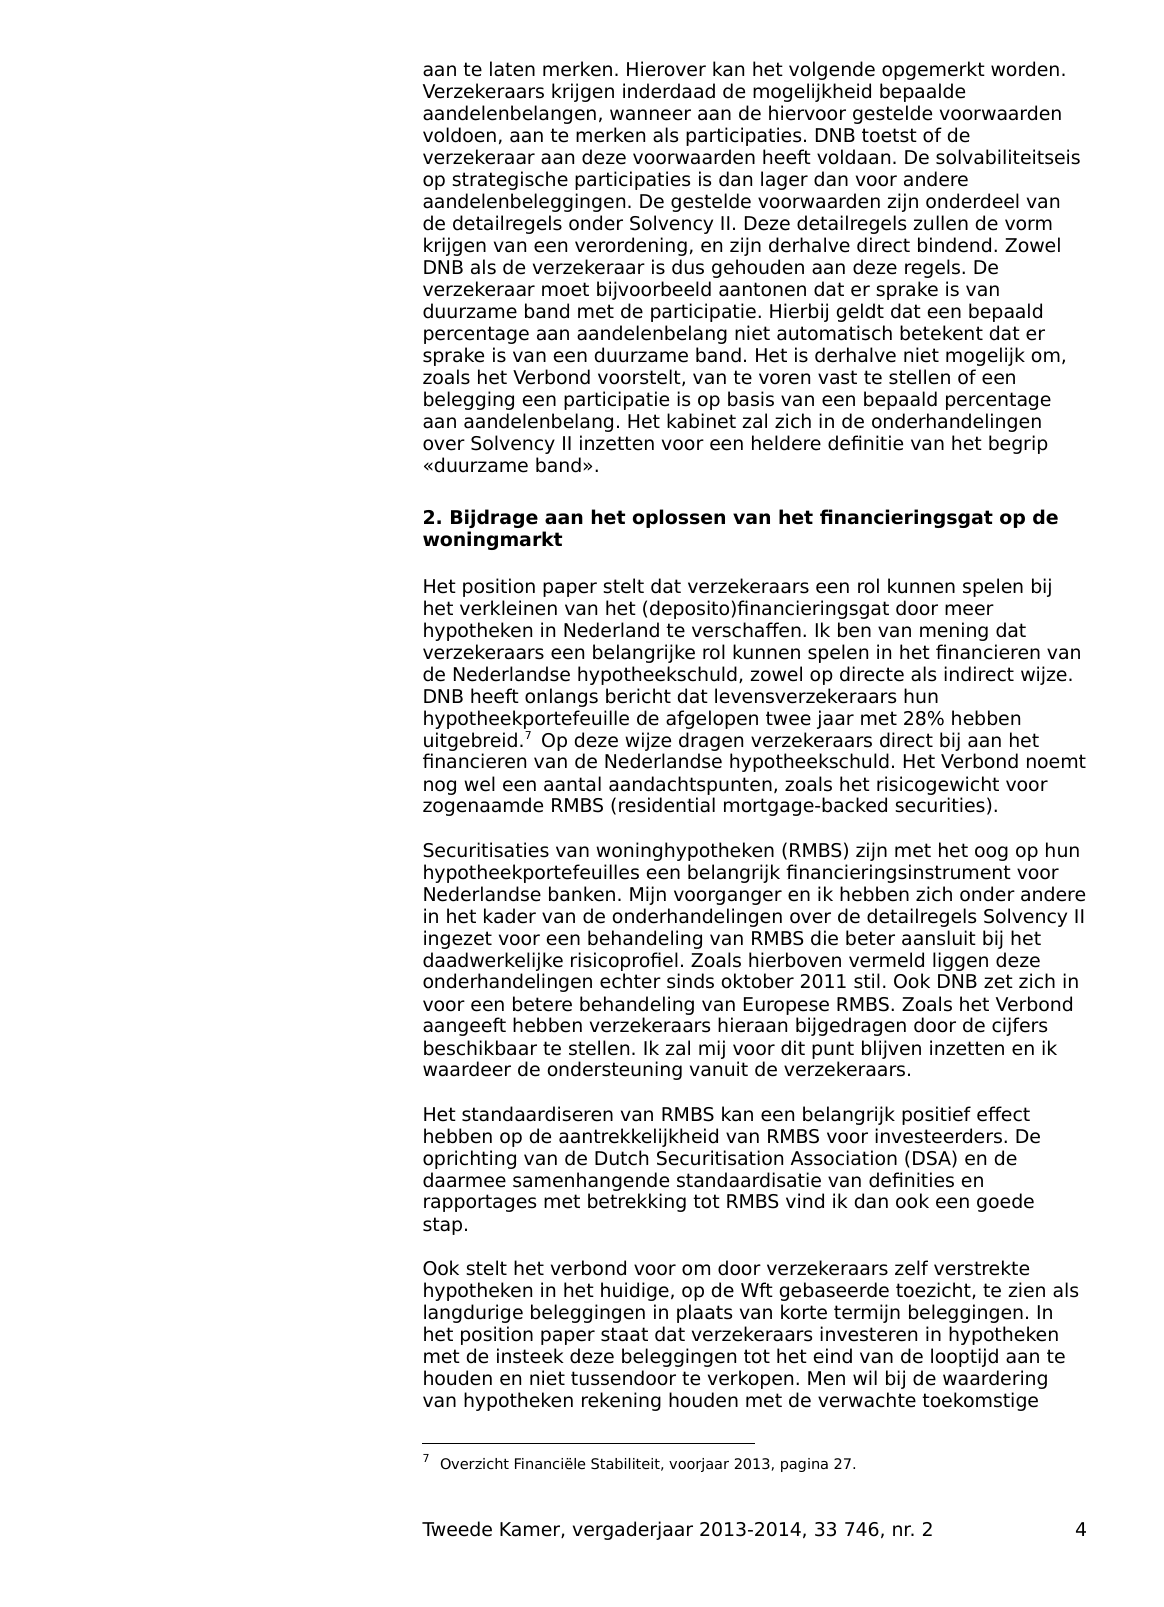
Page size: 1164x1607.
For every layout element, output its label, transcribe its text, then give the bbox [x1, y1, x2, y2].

subtitle 2. Bijdrage aan het oplossen van het financieringsgat op de woningmarkt [422, 507, 1087, 551]
text Het standaardiseren van RMBS kan een belangrijk positief effect hebben op de aantrekkelijkheid van RMBS voor investeerders. De oprichting van de Dutch Securitisation Association (DSA) en de daarmee samenhangende standaardisatie van definities en rapportages met betrekking tot RMBS vind ik dan ook een goede stap. [422, 1103, 1087, 1235]
text Overzicht Financiële Stabiliteit, voorjaar 2013, pagina 27. [422, 1452, 1087, 1474]
text Ook stelt het verbond voor om door verzekeraars zelf verstrekte hypotheken in het huidige, op de Wft gebaseerde toezicht, te zien als langdurige beleggingen in plaats van korte termijn beleggingen. In het position paper staat dat verzekeraars investeren in hypotheken met de insteek deze beleggingen tot het eind van de looptijd aan te houden en niet tussendoor te verkopen. Men wil bij de waardering van hypotheken rekening houden met de verwachte toekomstige [422, 1258, 1087, 1411]
text aan te laten merken. Hierover kan het volgende opgemerkt worden. Verzekeraars krijgen inderdaad de mogelijkheid bepaalde aandelenbelangen, wanneer aan de hiervoor gestelde voorwaarden voldoen, aan te merken als participaties. DNB toetst of de verzekeraar aan deze voorwaarden heeft voldaan. De solvabiliteitseis op strategische participaties is dan lager dan voor andere aandelenbeleggingen. De gestelde voorwaarden zijn onderdeel van de detailregels onder Solvency II. Deze detailregels zullen de vorm krijgen van een verordening, en zijn derhalve direct bindend. Zowel DNB als de verzekeraar is dus gehouden aan deze regels. De verzekeraar moet bijvoorbeeld aantonen dat er sprake is van duurzame band met de participatie. Hierbij geldt dat een bepaald percentage aan aandelenbelang niet automatisch betekent dat er sprake is van een duurzame band. Het is derhalve niet mogelijk om, zoals het Verbond voorstelt, van te voren vast te stellen of een belegging een participatie is op basis van een bepaald percentage aan aandelenbelang. Het kabinet zal zich in de onderhandelingen over Solvency II inzetten voor een heldere definitie van het begrip «duurzame band». [422, 59, 1087, 477]
text Securitisaties van woninghypotheken (RMBS) zijn met het oog op hun hypotheekportefeuilles een belangrijk financieringsinstrument voor Nederlandse banken. Mijn voorganger en ik hebben zich onder andere in het kader van de onderhandelingen over de detailregels Solvency II ingezet voor een behandeling van RMBS die beter aansluit bij het daadwerkelijke risicoprofiel. Zoals hierboven vermeld liggen deze onderhandelingen echter sinds oktober 2011 stil. Ook DNB zet zich in voor een betere behandeling van Europese RMBS. Zoals het Verbond aangeeft hebben verzekeraars hieraan bijgedragen door de cijfers beschikbaar te stellen. Ik zal mij voor dit punt blijven inzetten en ik waardeer de ondersteuning vanuit de verzekeraars. [422, 839, 1087, 1081]
text Het position paper stelt dat verzekeraars een rol kunnen spelen bij het verkleinen van het (deposito)financieringsgat door meer hypotheken in Nederland te verschaffen. Ik ben van mening dat verzekeraars een belangrijke rol kunnen spelen in het financieren van de Nederlandse hypotheekschuld, zowel op directe als indirect wijze. DNB heeft onlangs bericht dat levensverzekeraars hun hypotheekportefeuille de afgelopen twee jaar met 28% hebben uitgebreid. Op deze wijze dragen verzekeraars direct bij aan het financieren van de Nederlandse hypotheekschuld. Het Verbond noemt nog wel een aantal aandachtspunten, zoals het risicogewicht voor zogenaamde RMBS (residential mortgage-backed securities). [422, 576, 1087, 817]
